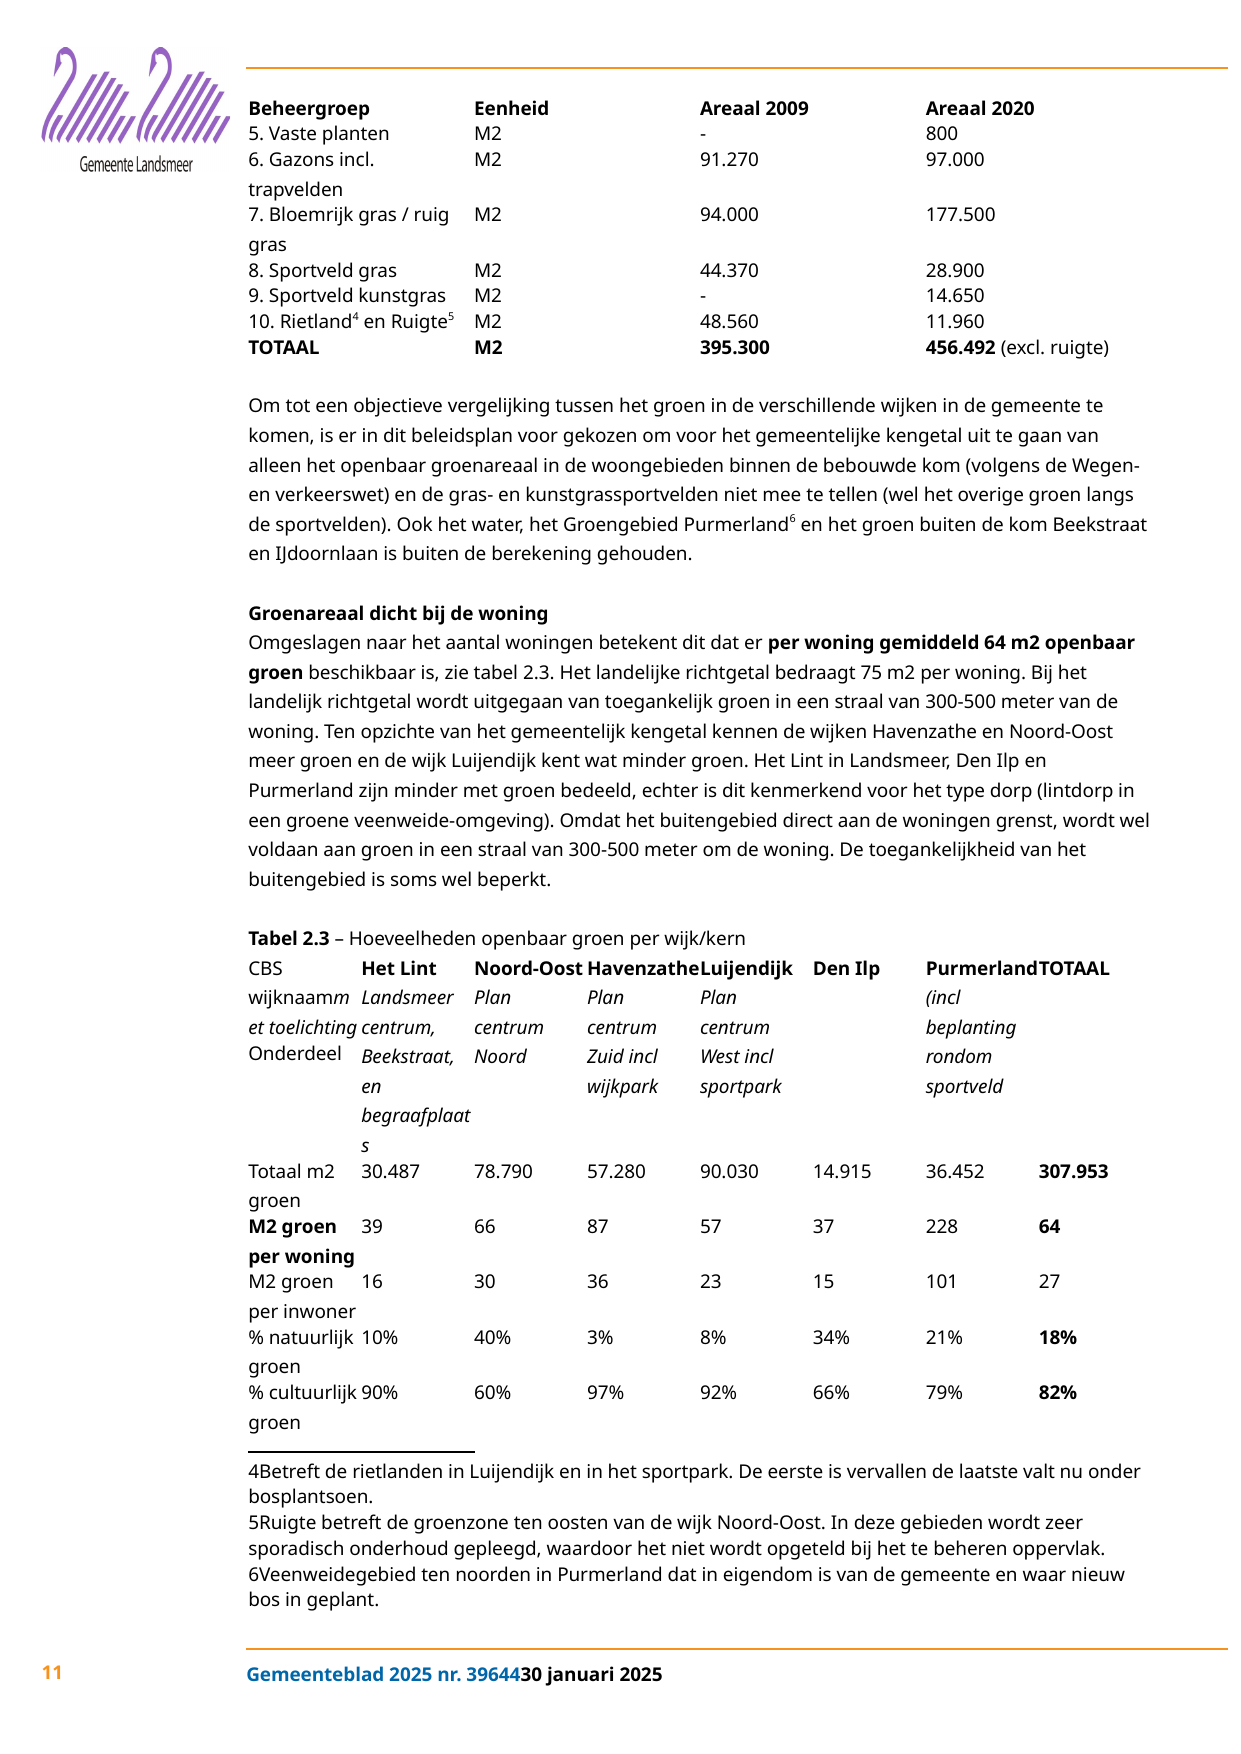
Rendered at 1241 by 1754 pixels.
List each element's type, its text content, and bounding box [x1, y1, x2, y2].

table_cell 87 [587, 1213, 700, 1269]
table_cell 3% [587, 1324, 700, 1379]
table_cell 27 [1039, 1269, 1152, 1324]
table_cell 82% [1039, 1379, 1152, 1434]
table_cell 9. Sportveld kunstgras [248, 283, 474, 308]
table_cell 97.000 [926, 146, 1152, 202]
table_cell 177.500 [926, 202, 1152, 257]
table_cell Onderdeel [248, 1040, 361, 1158]
table_header Havenzathe Plan centrum Zuid incl wijkpark [587, 955, 700, 1158]
table_cell 21% [926, 1324, 1038, 1379]
table_cell M2 [474, 202, 700, 257]
table_cell 79% [926, 1379, 1038, 1434]
text Om tot een objectieve vergelijking tussen het groen in de verschillende wijken in de gemeente te komen, is er in dit beleidsplan voor gekozen om voor het gemeentelijke kengetal uit te gaan van alleen het openbaar groenareaal in de woongebieden binnen de bebouwde kom (volgens de Wegen- en verkeerswet) en de gras- en kunstgrassportvelden niet mee te tellen (wel het overige groen langs de sportvelden). Ook het water, het Groengebied Purmerland en het groen buiten de kom Beekstraat en IJdoornlaan is buiten de berekening gehouden. [248, 393, 1152, 566]
table_cell % natuurlijk groen [248, 1324, 361, 1379]
table_cell 395.300 [700, 334, 926, 360]
table_cell 94.000 [700, 202, 926, 257]
table_cell 78.790 [474, 1158, 587, 1213]
picture [41, 47, 231, 172]
table_cell 60% [474, 1379, 587, 1434]
table_cell 97% [587, 1379, 700, 1434]
table_cell 101 [926, 1269, 1038, 1324]
table_cell 90.030 [700, 1158, 813, 1213]
table_header CBS wijknaammet toelichting [248, 955, 361, 1040]
table_cell 8. Sportveld gras [248, 257, 474, 283]
table_cell 10. Rietland en Ruigte [248, 308, 474, 334]
table_cell 16 [361, 1269, 474, 1324]
table_cell % cultuurlijk groen [248, 1379, 361, 1434]
table_cell M2 groen per woning [248, 1213, 361, 1269]
table_cell 30 [474, 1269, 587, 1324]
table_cell 36 [587, 1269, 700, 1324]
table_cell 8% [700, 1324, 813, 1379]
table_cell M2 groen per inwoner [248, 1269, 361, 1324]
table_cell - [700, 121, 926, 146]
table_cell M2 [474, 283, 700, 308]
table_cell 34% [813, 1324, 926, 1379]
table_cell 5. Vaste planten [248, 121, 474, 146]
table_cell 228 [926, 1213, 1038, 1269]
table_cell M2 [474, 146, 700, 202]
table_cell 44.370 [700, 257, 926, 283]
table_cell 36.452 [926, 1158, 1038, 1213]
table_header Areaal 2020 [926, 95, 1152, 121]
table_cell 307.953 [1039, 1158, 1152, 1213]
table_cell 7. Bloemrijk gras / ruig gras [248, 202, 474, 257]
table_header Purmerland (incl beplanting rondom sportveld [926, 955, 1038, 1158]
table_cell TOTAAL [248, 334, 474, 360]
table_cell 456.492 (excl. ruigte) [926, 334, 1152, 360]
table_cell M2 [474, 257, 700, 283]
table_cell 39 [361, 1213, 474, 1269]
table_cell 15 [813, 1269, 926, 1324]
table_cell 48.560 [700, 308, 926, 334]
table_cell 92% [700, 1379, 813, 1434]
table_cell 11.960 [926, 308, 1152, 334]
table_cell 23 [700, 1269, 813, 1324]
table_header TOTAAL [1039, 955, 1152, 1158]
table_cell 14.650 [926, 283, 1152, 308]
table_cell 28.900 [926, 257, 1152, 283]
table_cell 40% [474, 1324, 587, 1379]
table_cell 57 [700, 1213, 813, 1269]
table_cell M2 [474, 121, 700, 146]
table_cell 800 [926, 121, 1152, 146]
text Omgeslagen naar het aantal woningen betekent dit dat er per woning gemiddeld 64 m2 openbaar groen beschikbaar is, zie tabel 2.3. Het landelijke richtgetal bedraagt 75 m2 per woning. Bij het landelijk richtgetal wordt uitgegaan van toegankelijk groen in een straal van 300-500 meter van de woning. Ten opzichte van het gemeentelijk kengetal kennen de wijken Havenzathe en Noord-Oost meer groen en de wijk Luijendijk kent wat minder groen. Het Lint in Landsmeer, Den Ilp en Purmerland zijn minder met groen bedeeld, echter is dit kenmerkend voor het type dorp (lintdorp in een groene veenweide-omgeving). Omdat het buitengebied direct aan de woningen grenst, wordt wel voldaan aan groen in een straal van 300-500 meter om de woning. De toegankelijkheid van het buitengebied is soms wel beperkt. [248, 629, 1152, 892]
table_cell 37 [813, 1213, 926, 1269]
table_cell Totaal m2 groen [248, 1158, 361, 1213]
table_cell 57.280 [587, 1158, 700, 1213]
table_header Den Ilp [813, 955, 926, 1158]
text Veenweidegebied ten noorden in Purmerland dat in eigendom is van de gemeente en waar nieuw bos in geplant. [248, 1561, 1152, 1612]
text Tabel 2.3 – Hoeveelheden openbaar groen per wijk/kern [248, 925, 1152, 951]
table_cell 66% [813, 1379, 926, 1434]
table_cell 30.487 [361, 1158, 474, 1213]
table_cell 18% [1039, 1324, 1152, 1379]
table_cell M2 [474, 308, 700, 334]
table_cell 14.915 [813, 1158, 926, 1213]
table_cell 66 [474, 1213, 587, 1269]
table_header Eenheid [474, 95, 700, 121]
table_cell 90% [361, 1379, 474, 1434]
table_cell 91.270 [700, 146, 926, 202]
table_cell 6. Gazons incl. trapvelden [248, 146, 474, 202]
table_header Beheergroep [248, 95, 474, 121]
table_header Luijendijk Plan centrum West incl sportpark [700, 955, 813, 1158]
table_header Het Lint Landsmeer centrum, Beekstraat, en begraafplaats [361, 955, 474, 1158]
text Groenareaal dicht bij de woning [248, 600, 1152, 625]
table_cell - [700, 283, 926, 308]
table_cell 64 [1039, 1213, 1152, 1269]
table_cell 10% [361, 1324, 474, 1379]
table_header Noord-Oost Plan centrum Noord [474, 955, 587, 1158]
table_header Areaal 2009 [700, 95, 926, 121]
table_cell M2 [474, 334, 700, 360]
